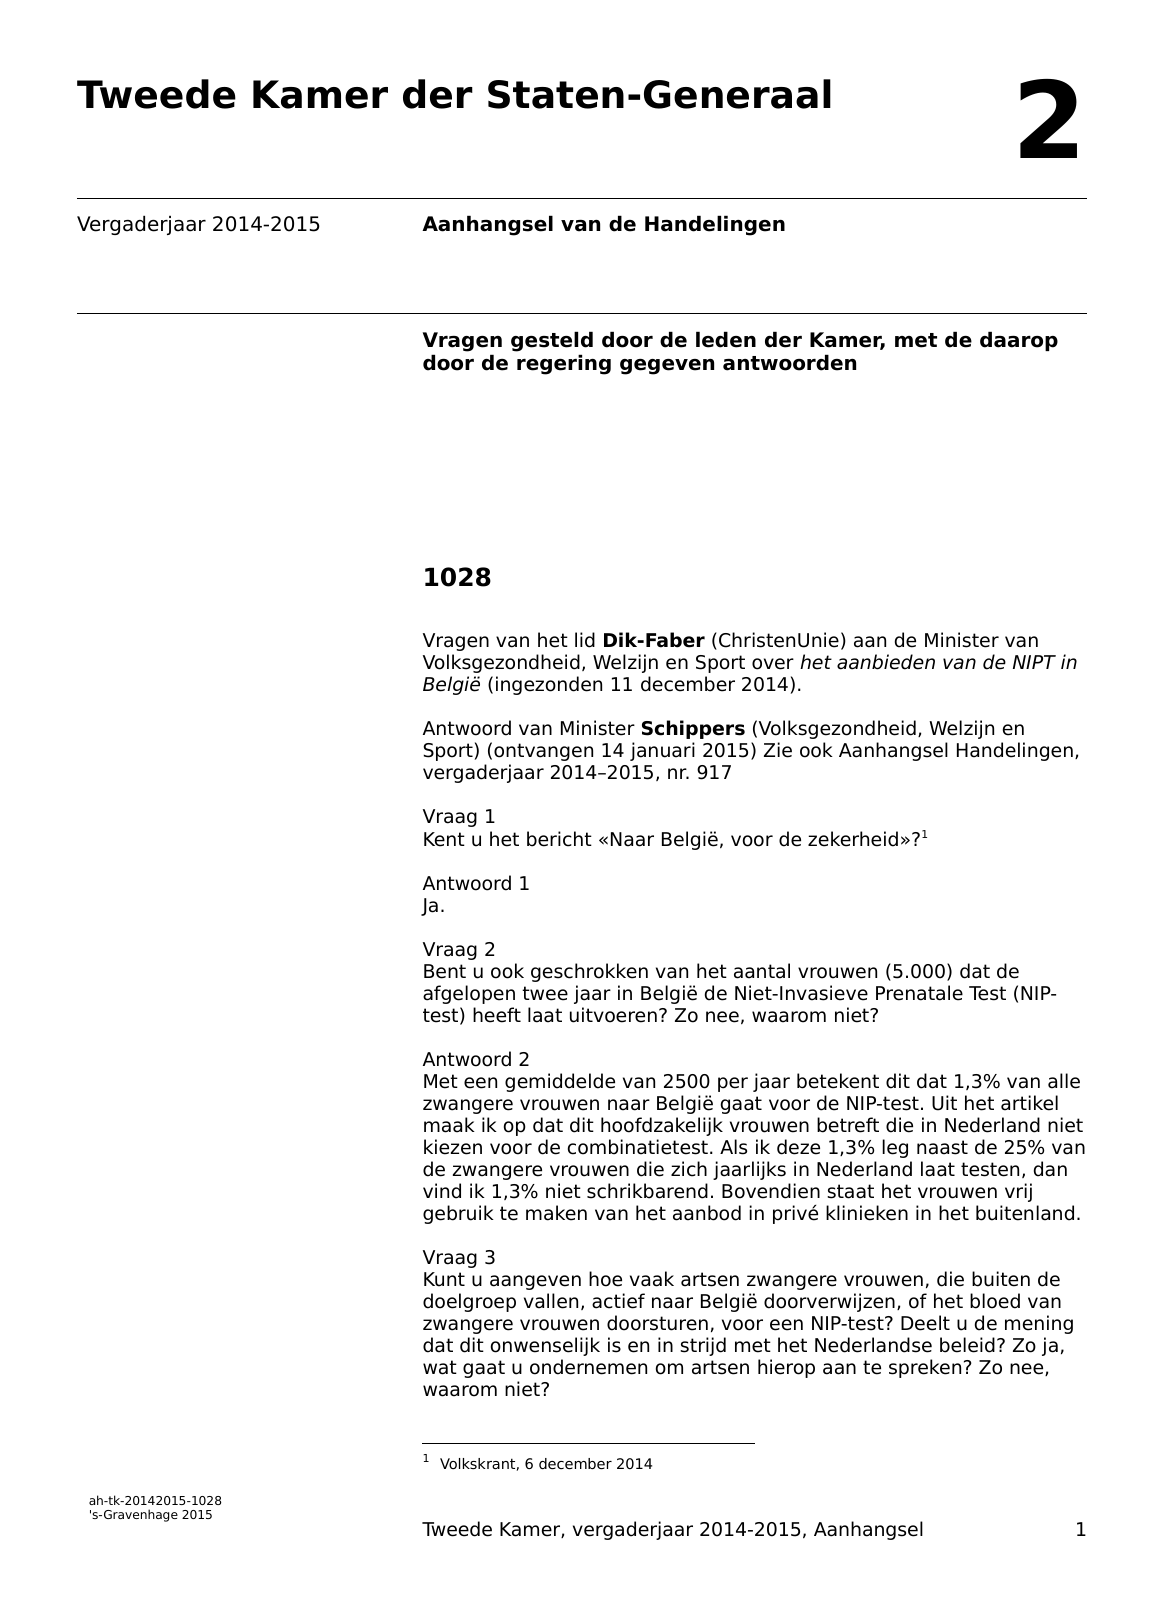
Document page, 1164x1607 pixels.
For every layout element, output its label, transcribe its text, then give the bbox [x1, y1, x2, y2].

table_header Tweede Kamer der Staten-Generaal [77, 59, 886, 198]
text Vraag 2 [422, 939, 1087, 961]
text ah-tk-20142015-1028 [88, 1494, 323, 1508]
table_cell [77, 314, 422, 375]
text 1028 [422, 563, 1087, 592]
text Antwoord van Minister Schippers (Volksgezondheid, Welzijn en Sport) (ontvangen 14 januari 2015) Zie ook Aanhangsel Handelingen, vergaderjaar 2014–2015, nr. 917 [422, 718, 1087, 784]
table_cell Aanhangsel van de Handelingen [422, 199, 1087, 313]
text 's-Gravenhage 2015 [88, 1508, 323, 1522]
text Ja. [422, 894, 1087, 917]
text Kent u het bericht «Naar België, voor de zekerheid»? [422, 828, 1087, 850]
text Vragen van het lid Dik-Faber (ChristenUnie) aan de Minister van Volksgezondheid, Welzijn en Sport over het aanbieden van de NIPT in België (ingezonden 11 december 2014). [422, 630, 1087, 696]
text Bent u ook geschrokken van het aantal vrouwen (5.000) dat de afgelopen twee jaar in België de Niet-Invasieve Prenatale Test (NIP-test) heeft laat uitvoeren? Zo nee, waarom niet? [422, 961, 1087, 1027]
text Antwoord 2 [422, 1049, 1087, 1071]
text Vraag 1 [422, 806, 1087, 828]
text Vraag 3 [422, 1247, 1087, 1269]
text Antwoord 1 [422, 873, 1087, 894]
table_cell Vragen gesteld door de leden der Kamer, met de daarop door de regering gegeven antwoorden [422, 314, 1087, 375]
table_cell Vergaderjaar 2014-2015 [77, 199, 422, 313]
text Volkskrant, 6 december 2014 [422, 1452, 1087, 1474]
text Kunt u aangeven hoe vaak artsen zwangere vrouwen, die buiten de doelgroep vallen, actief naar België doorverwijzen, of het bloed van zwangere vrouwen doorsturen, voor een NIP-test? Deelt u de mening dat dit onwenselijk is en in strijd met het Nederlandse beleid? Zo ja, wat gaat u ondernemen om artsen hierop aan te spreken? Zo nee, waarom niet? [422, 1269, 1087, 1401]
table_header 2 [886, 59, 1087, 198]
text Met een gemiddelde van 2500 per jaar betekent dit dat 1,3% van alle zwangere vrouwen naar België gaat voor de NIP-test. Uit het artikel maak ik op dat dit hoofdzakelijk vrouwen betreft die in Nederland niet kiezen voor de combinatietest. Als ik deze 1,3% leg naast de 25% van de zwangere vrouwen die zich jaarlijks in Nederland laat testen, dan vind ik 1,3% niet schrikbarend. Bovendien staat het vrouwen vrij gebruik te maken van het aanbod in privé klinieken in het buitenland. [422, 1071, 1087, 1225]
